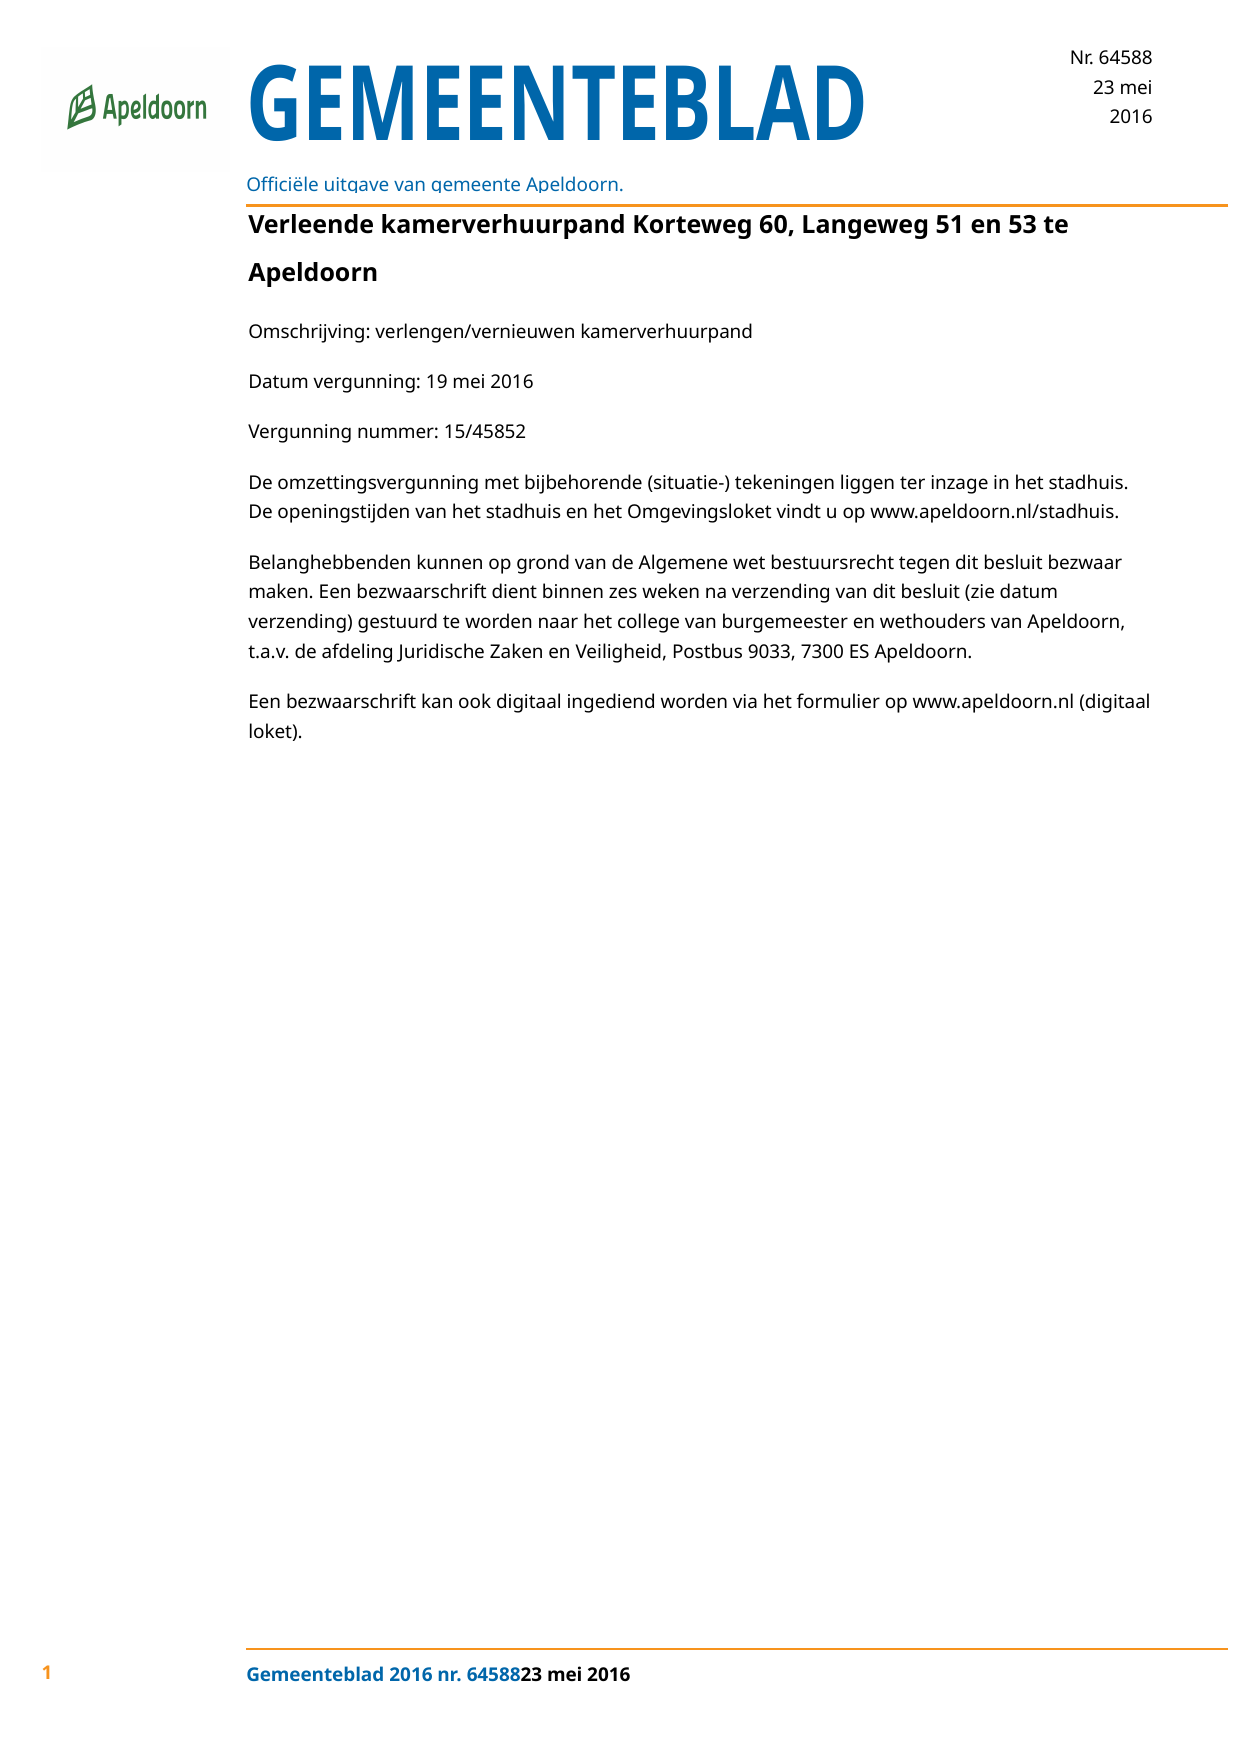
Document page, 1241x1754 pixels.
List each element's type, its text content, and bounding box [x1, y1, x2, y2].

text Datum vergunning: 19 mei 2016 [248, 368, 1152, 394]
text Belanghebbenden kunnen op grond van de Algemene wet bestuursrecht tegen dit besluit bezwaar maken. Een bezwaarschrift dient binnen zes weken na verzending van dit besluit (zie datum verzending) gestuurd te worden naar het college van burgemeester en wethouders van Apeldoorn, t.a.v. de afdeling Juridische Zaken en Veiligheid, Postbus 9033, 7300 ES Apeldoorn. [248, 549, 1152, 664]
picture [41, 47, 231, 172]
text De omzettingsvergunning met bijbehorende (situatie-) tekeningen liggen ter inzage in het stadhuis. De openingstijden van het stadhuis en het Omgevingsloket vindt u op www.apeldoorn.nl/stadhuis. [248, 469, 1152, 524]
text Vergunning nummer: 15/45852 [248, 419, 1152, 444]
text Omschrijving: verlengen/vernieuwen kamerverhuurpand [248, 318, 1152, 344]
text Een bezwaarschrift kan ook digitaal ingediend worden via het formulier op www.apeldoorn.nl (digitaal loket). [248, 688, 1152, 744]
text Verleende kamerverhuurpand Korteweg 60, Langeweg 51 en 53 te Apeldoorn [248, 207, 1152, 288]
